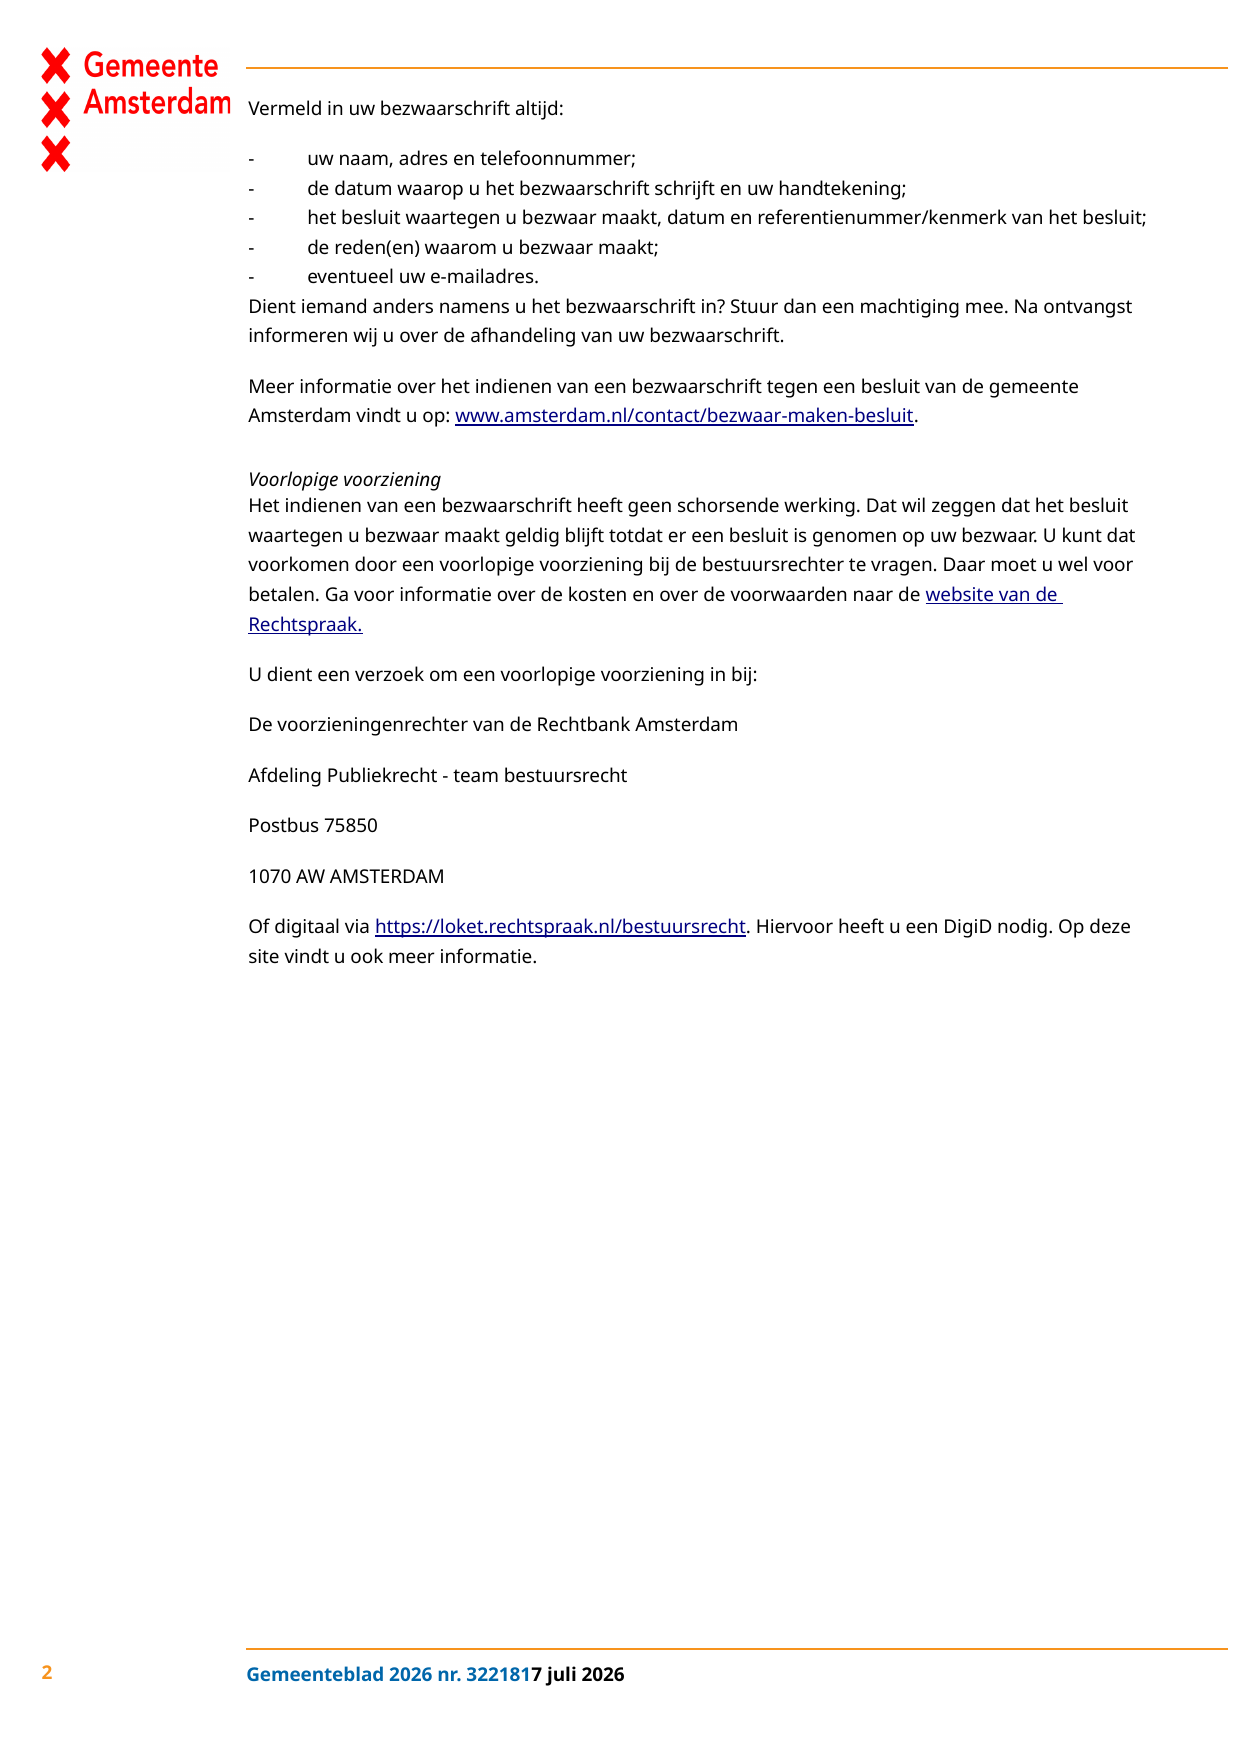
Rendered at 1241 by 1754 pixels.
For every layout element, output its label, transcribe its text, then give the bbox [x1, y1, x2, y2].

text Afdeling Publiekrecht - team bestuursrecht [248, 762, 1152, 788]
text De voorzieningenrechter van de Rechtbank Amsterdam [248, 712, 1152, 737]
text Voorlopige voorziening [248, 467, 1152, 492]
text Meer informatie over het indienen van een bezwaarschrift tegen een besluit van de gemeente Amsterdam vindt u op: www.amsterdam.nl/contact/bezwaar-maken-besluit. [248, 373, 1152, 428]
text Vermeld in uw bezwaarschrift altijd: [248, 95, 1152, 121]
list eventueel uw e-mailadres. [248, 263, 1152, 289]
list uw naam, adres en telefoonnummer; [248, 145, 1152, 171]
list het besluit waartegen u bezwaar maakt, datum en referentienummer/kenmerk van het besluit; [248, 204, 1152, 230]
text U dient een verzoek om een voorlopige voorziening in bij: [248, 661, 1152, 687]
text Postbus 75850 [248, 812, 1152, 838]
list de datum waarop u het bezwaarschrift schrijft en uw handtekening; [248, 175, 1152, 201]
text Het indienen van een bezwaarschrift heeft geen schorsende werking. Dat wil zeggen dat het besluit waartegen u bezwaar maakt geldig blijft totdat er een besluit is genomen op uw bezwaar. U kunt dat voorkomen door een voorlopige voorziening bij de bestuursrechter te vragen. Daar moet u wel voor betalen. Ga voor informatie over de kosten en over de voorwaarden naar de website van de Rechtspraak. [248, 492, 1152, 636]
text Of digitaal via https://loket.rechtspraak.nl/bestuursrecht. Hiervoor heeft u een DigiD nodig. Op deze site vindt u ook meer informatie. [248, 913, 1152, 968]
list de reden(en) waarom u bezwaar maakt; [248, 234, 1152, 260]
text 1070 AW AMSTERDAM [248, 863, 1152, 888]
picture [41, 47, 231, 172]
text Dient iemand anders namens u het bezwaarschrift in? Stuur dan een machtiging mee. Na ontvangst informeren wij u over de afhandeling van uw bezwaarschrift. [248, 293, 1152, 348]
